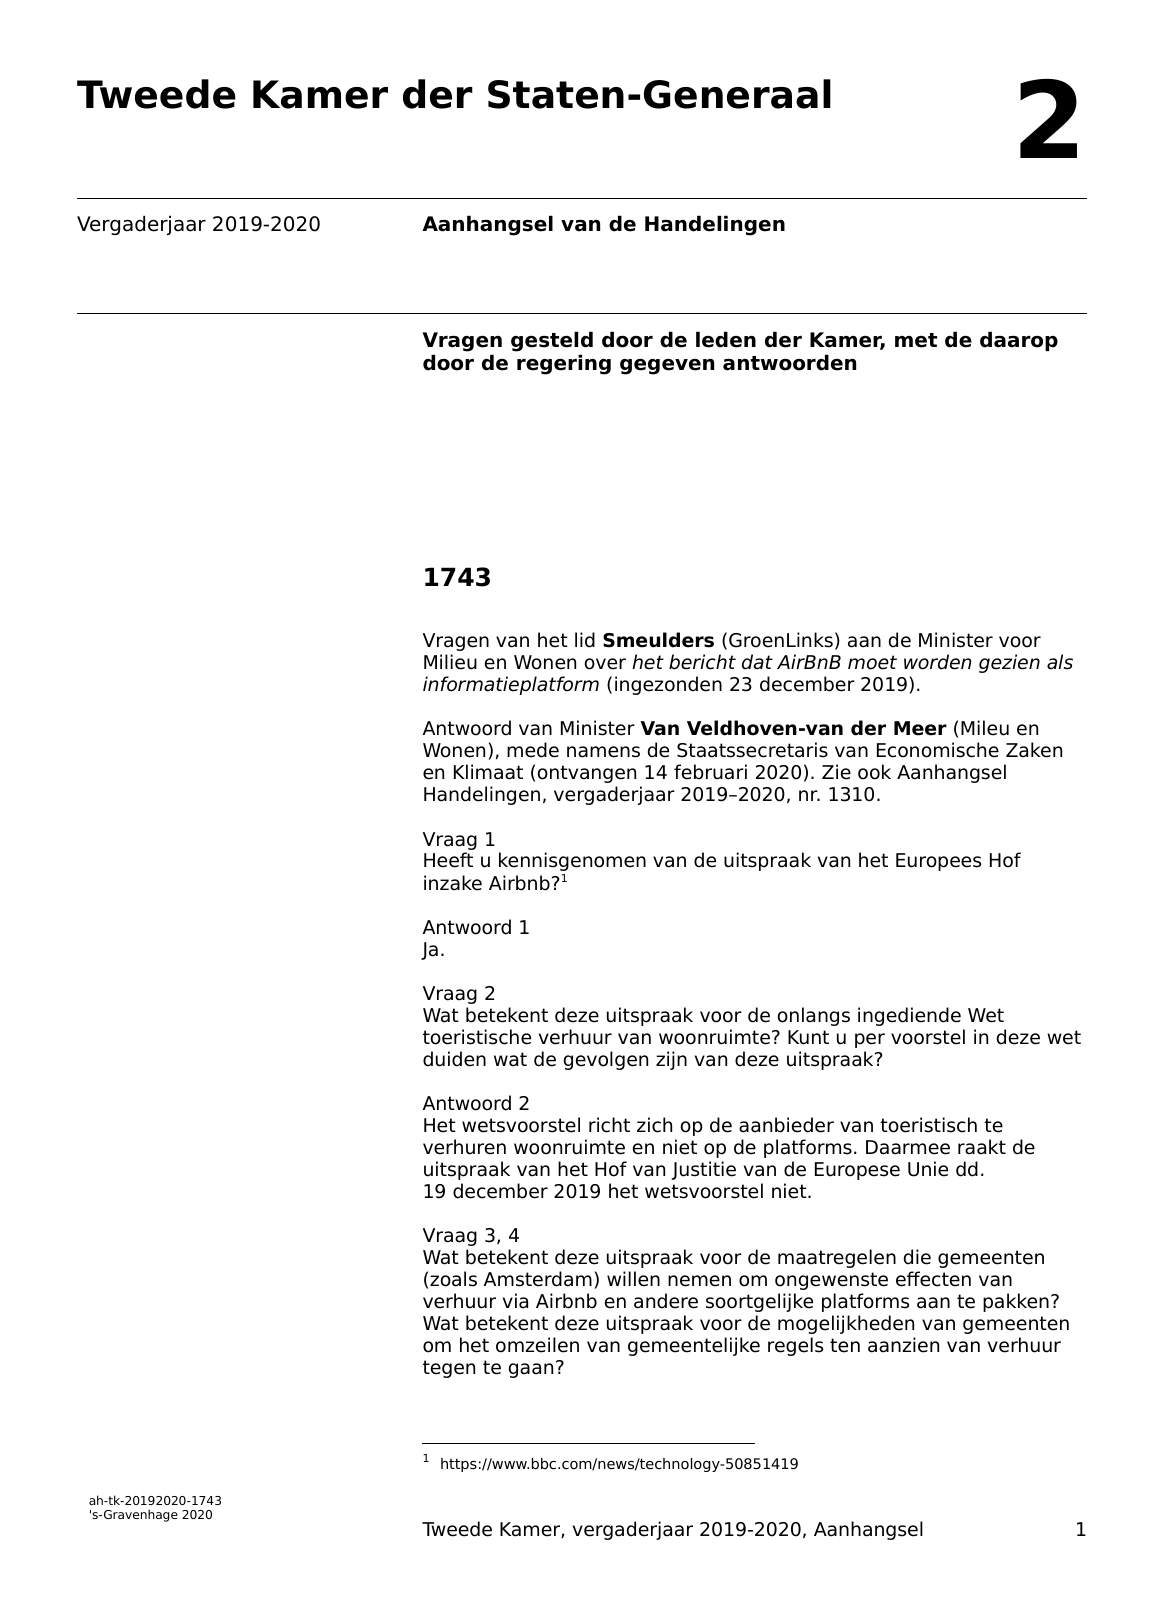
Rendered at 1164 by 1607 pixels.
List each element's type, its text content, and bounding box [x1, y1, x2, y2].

table_header 2 [886, 59, 1087, 198]
text Wat betekent deze uitspraak voor de onlangs ingediende Wet toeristische verhuur van woonruimte? Kunt u per voorstel in deze wet duiden wat de gevolgen zijn van deze uitspraak? [422, 1005, 1087, 1071]
table_cell [77, 314, 422, 375]
text Wat betekent deze uitspraak voor de mogelijkheden van gemeenten om het omzeilen van gemeentelijke regels ten aanzien van verhuur tegen te gaan? [422, 1313, 1087, 1379]
table_cell Aanhangsel van de Handelingen [422, 199, 1087, 313]
text Wat betekent deze uitspraak voor de maatregelen die gemeenten (zoals Amsterdam) willen nemen om ongewenste effecten van verhuur via Airbnb en andere soortgelijke platforms aan te pakken? [422, 1247, 1087, 1313]
text Vraag 2 [422, 983, 1087, 1005]
text Vraag 1 [422, 828, 1087, 850]
table_header Tweede Kamer der Staten-Generaal [77, 59, 886, 198]
text Ja. [422, 938, 1087, 961]
text https://www.bbc.com/news/technology-50851419 [422, 1452, 1087, 1474]
text Heeft u kennisgenomen van de uitspraak van het Europees Hof inzake Airbnb? [422, 850, 1087, 894]
table_cell Vragen gesteld door de leden der Kamer, met de daarop door de regering gegeven antwoorden [422, 314, 1087, 375]
table_cell Vergaderjaar 2019-2020 [77, 199, 422, 313]
text Antwoord van Minister Van Veldhoven-van der Meer (Mileu en Wonen), mede namens de Staatssecretaris van Economische Zaken en Klimaat (ontvangen 14 februari 2020). Zie ook Aanhangsel Handelingen, vergaderjaar 2019–2020, nr. 1310. [422, 718, 1087, 806]
text Het wetsvoorstel richt zich op de aanbieder van toeristisch te verhuren woonruimte en niet op de platforms. Daarmee raakt de uitspraak van het Hof van Justitie van de Europese Unie dd. 19 december 2019 het wetsvoorstel niet. [422, 1115, 1087, 1203]
text 1743 [422, 563, 1087, 592]
text Antwoord 2 [422, 1093, 1087, 1115]
text Antwoord 1 [422, 917, 1087, 938]
text Vraag 3, 4 [422, 1225, 1087, 1247]
text 's-Gravenhage 2020 [88, 1508, 323, 1522]
text Vragen van het lid Smeulders (GroenLinks) aan de Minister voor Milieu en Wonen over het bericht dat AirBnB moet worden gezien als informatieplatform (ingezonden 23 december 2019). [422, 630, 1087, 696]
text ah-tk-20192020-1743 [88, 1494, 323, 1508]
